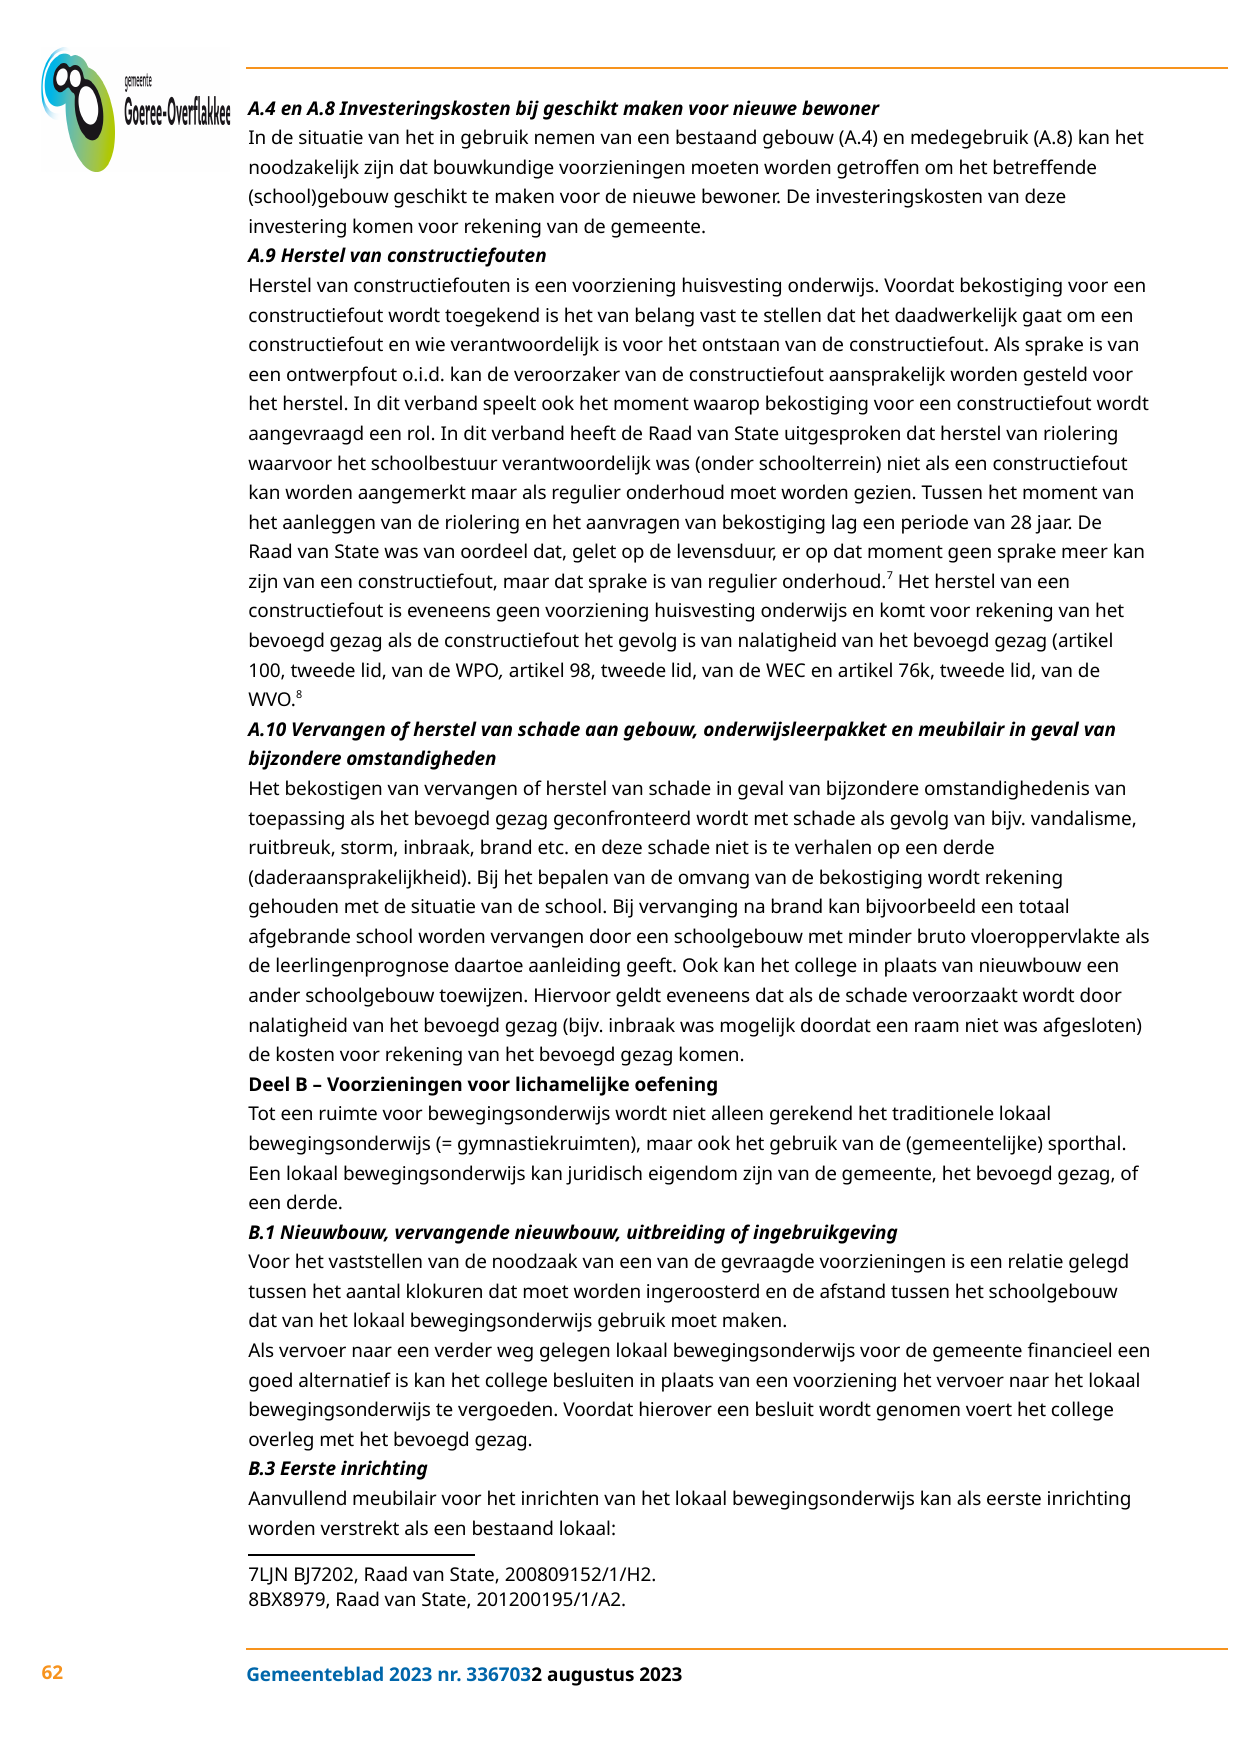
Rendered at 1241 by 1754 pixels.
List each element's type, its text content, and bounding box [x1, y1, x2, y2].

text Voor het vaststellen van de noodzaak van een van de gevraagde voorzieningen is een relatie gelegd tussen het aantal klokuren dat moet worden ingeroosterd en de afstand tussen het schoolgebouw dat van het lokaal bewegingsonderwijs gebruik moet maken. [248, 1248, 1152, 1333]
text B.1 Nieuwbouw, vervangende nieuwbouw, uitbreiding of ingebruikgeving [248, 1219, 1152, 1245]
text Aanvullend meubilair voor het inrichten van het lokaal bewegingsonderwijs kan als eerste inrichting worden verstrekt als een bestaand lokaal: [248, 1485, 1152, 1541]
text LJN BJ7202, Raad van State, 200809152/1/H2. [248, 1561, 1152, 1586]
text In de situatie van het in gebruik nemen van een bestaand gebouw (A.4) en medegebruik (A.8) kan het noodzakelijk zijn dat bouwkundige voorzieningen moeten worden getroffen om het betreffende (school)gebouw geschikt te maken voor de nieuwe bewoner. De investeringskosten van deze investering komen voor rekening van de gemeente. [248, 124, 1152, 239]
text Als vervoer naar een verder weg gelegen lokaal bewegingsonderwijs voor de gemeente financieel een goed alternatief is kan het college besluiten in plaats van een voorziening het vervoer naar het lokaal bewegingsonderwijs te vergoeden. Voordat hierover een besluit wordt genomen voert het college overleg met het bevoegd gezag. [248, 1337, 1152, 1452]
text B.3 Eerste inrichting [248, 1456, 1152, 1481]
picture [41, 47, 231, 172]
text Het bekostigen van vervangen of herstel van schade in geval van bijzondere omstandighedenis van toepassing als het bevoegd gezag geconfronteerd wordt met schade als gevolg van bijv. vandalisme, ruitbreuk, storm, inbraak, brand etc. en deze schade niet is te verhalen op een derde (daderaansprakelijkheid). Bij het bepalen van de omvang van de bekostiging wordt rekening gehouden met de situatie van de school. Bij vervanging na brand kan bijvoorbeeld een totaal afgebrande school worden vervangen door een schoolgebouw met minder bruto vloeroppervlakte als de leerlingenprognose daartoe aanleiding geeft. Ook kan het college in plaats van nieuwbouw een ander schoolgebouw toewijzen. Hiervoor geldt eveneens dat als de schade veroorzaakt wordt door nalatigheid van het bevoegd gezag (bijv. inbraak was mogelijk doordat een raam niet was afgesloten) de kosten voor rekening van het bevoegd gezag komen. [248, 775, 1152, 1067]
text Herstel van constructiefouten is een voorziening huisvesting onderwijs. Voordat bekostiging voor een constructiefout wordt toegekend is het van belang vast te stellen dat het daadwerkelijk gaat om een constructiefout en wie verantwoordelijk is voor het ontstaan van de constructiefout. Als sprake is van een ontwerpfout o.i.d. kan de veroorzaker van de constructiefout aansprakelijk worden gesteld voor het herstel. In dit verband speelt ook het moment waarop bekostiging voor een constructiefout wordt aangevraagd een rol. In dit verband heeft de Raad van State uitgesproken dat herstel van riolering waarvoor het schoolbestuur verantwoordelijk was (onder schoolterrein) niet als een constructiefout kan worden aangemerkt maar als regulier onderhoud moet worden gezien. Tussen het moment van het aanleggen van de riolering en het aanvragen van bekostiging lag een periode van 28 jaar. De Raad van State was van oordeel dat, gelet op de levensduur, er op dat moment geen sprake meer kan zijn van een constructiefout, maar dat sprake is van regulier onderhoud. Het herstel van een constructiefout is eveneens geen voorziening huisvesting onderwijs en komt voor rekening van het bevoegd gezag als de constructiefout het gevolg is van nalatigheid van het bevoegd gezag (artikel 100, tweede lid, van de WPO, artikel 98, tweede lid, van de WEC en artikel 76k, tweede lid, van de WVO. [248, 272, 1152, 712]
text BX8979, Raad van State, 201200195/1/A2. [248, 1586, 1152, 1612]
text A.9 Herstel van constructiefouten [248, 243, 1152, 268]
text A.4 en A.8 Investeringskosten bij geschikt maken voor nieuwe bewoner [248, 95, 1152, 121]
text Deel B – Voorzieningen voor lichamelijke oefening [248, 1071, 1152, 1097]
text Tot een ruimte voor bewegingsonderwijs wordt niet alleen gerekend het traditionele lokaal bewegingsonderwijs (= gymnastiekruimten), maar ook het gebruik van de (gemeentelijke) sporthal. Een lokaal bewegingsonderwijs kan juridisch eigendom zijn van de gemeente, het bevoegd gezag, of een derde. [248, 1101, 1152, 1215]
text A.10 Vervangen of herstel van schade aan gebouw, onderwijsleerpakket en meubilair in geval van bijzondere omstandigheden [248, 716, 1152, 771]
